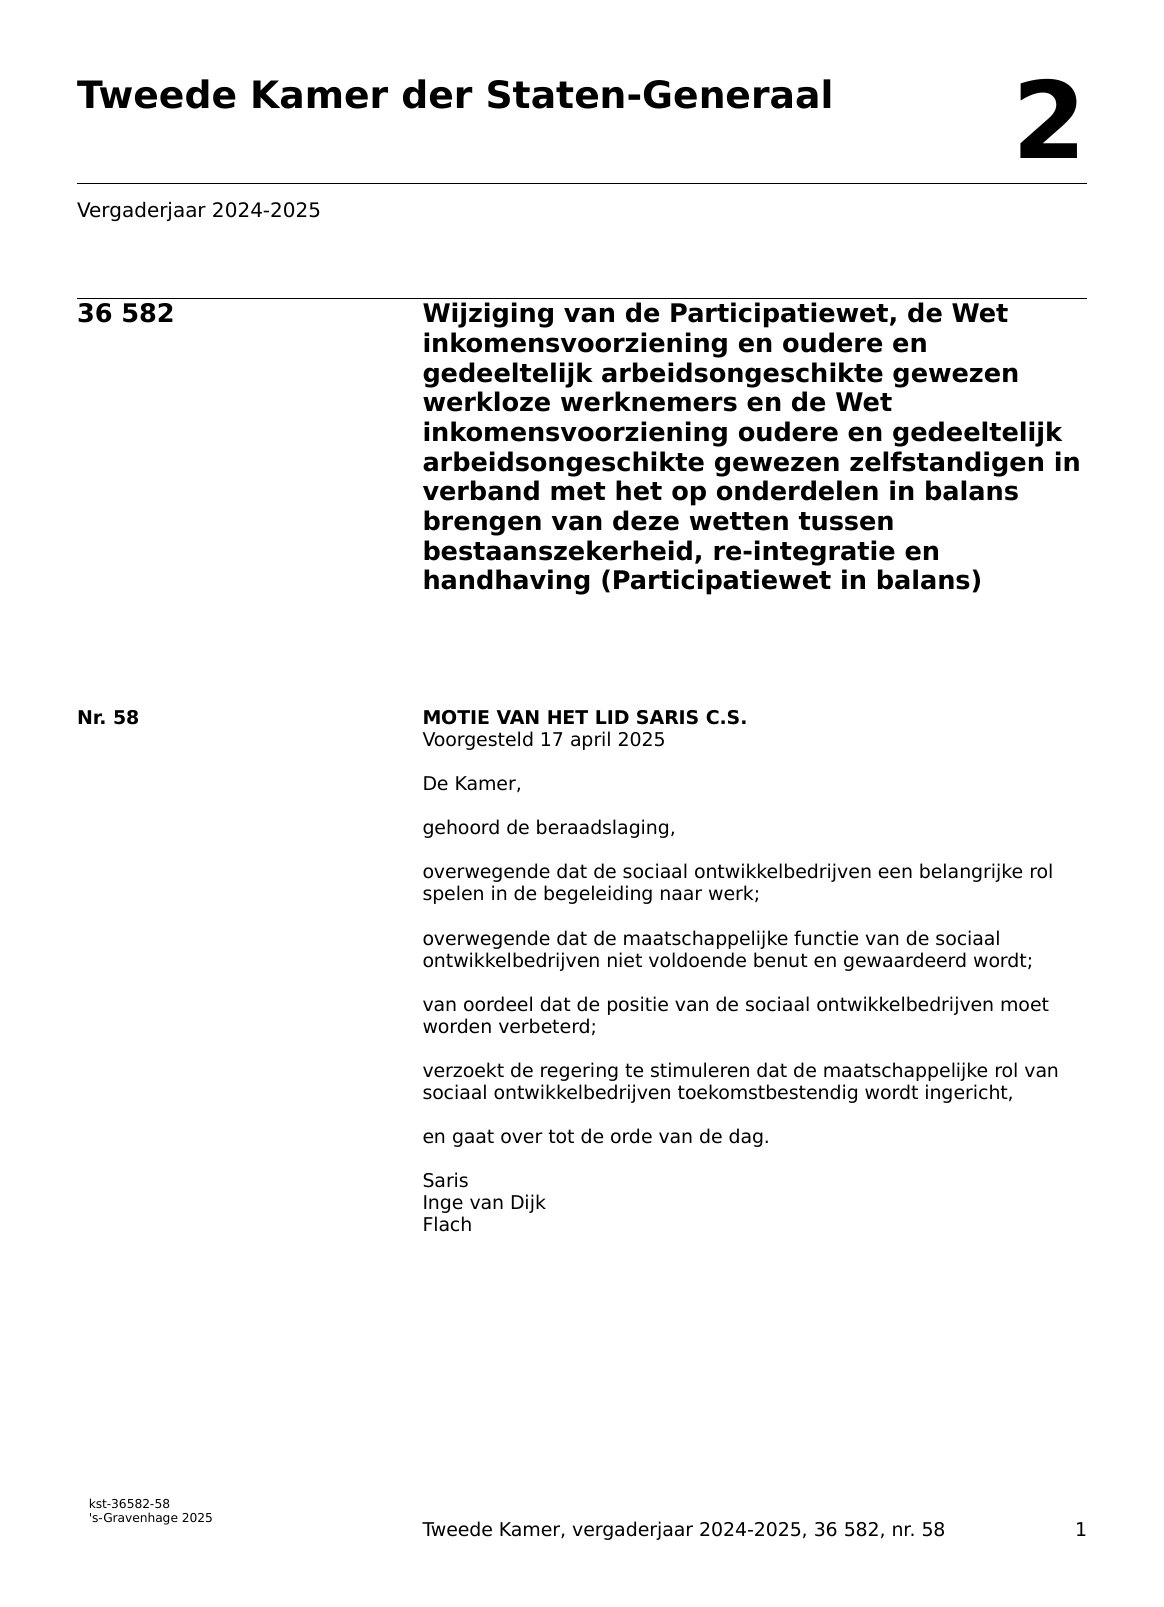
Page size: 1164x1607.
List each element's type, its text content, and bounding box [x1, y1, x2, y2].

text en gaat over tot de orde van de dag. [422, 1126, 1087, 1148]
text verzoekt de regering te stimuleren dat de maatschappelijke rol van sociaal ontwikkelbedrijven toekomstbestendig wordt ingericht, [422, 1060, 1087, 1104]
table_header Tweede Kamer der Staten-Generaal [77, 59, 886, 183]
text 's-Gravenhage 2025 [88, 1511, 323, 1525]
text Voorgesteld 17 april 2025 [422, 729, 1087, 751]
text Saris [422, 1170, 1087, 1192]
table_cell Vergaderjaar 2024-2025 [77, 184, 1087, 298]
text overwegende dat de sociaal ontwikkelbedrijven een belangrijke rol spelen in de begeleiding naar werk; [422, 861, 1087, 905]
text kst-36582-58 [88, 1497, 323, 1511]
subtitle 36 582 Wijziging van de Participatiewet, de Wet inkomensvoorziening en oudere en gedeeltelijk arbeidsongeschikte gewezen werkloze werknemers en de Wet inkomensvoorziening oudere en gedeeltelijk arbeidsongeschikte gewezen zelfstandigen in verband met het op onderdelen in balans brengen van deze wetten tussen bestaanszekerheid, re-integratie en handhaving (Participatiewet in balans) [77, 299, 1087, 596]
text Flach [422, 1214, 1087, 1236]
text De Kamer, [422, 773, 1087, 795]
text overwegende dat de maatschappelijke functie van de sociaal ontwikkelbedrijven niet voldoende benut en gewaardeerd wordt; [422, 927, 1087, 971]
text Inge van Dijk [422, 1192, 1087, 1214]
subtitle Nr. 58 MOTIE VAN HET LID SARIS C.S. [77, 707, 1087, 729]
text gehoord de beraadslaging, [422, 817, 1087, 839]
text van oordeel dat de positie van de sociaal ontwikkelbedrijven moet worden verbeterd; [422, 994, 1087, 1038]
table_header 2 [886, 59, 1087, 183]
